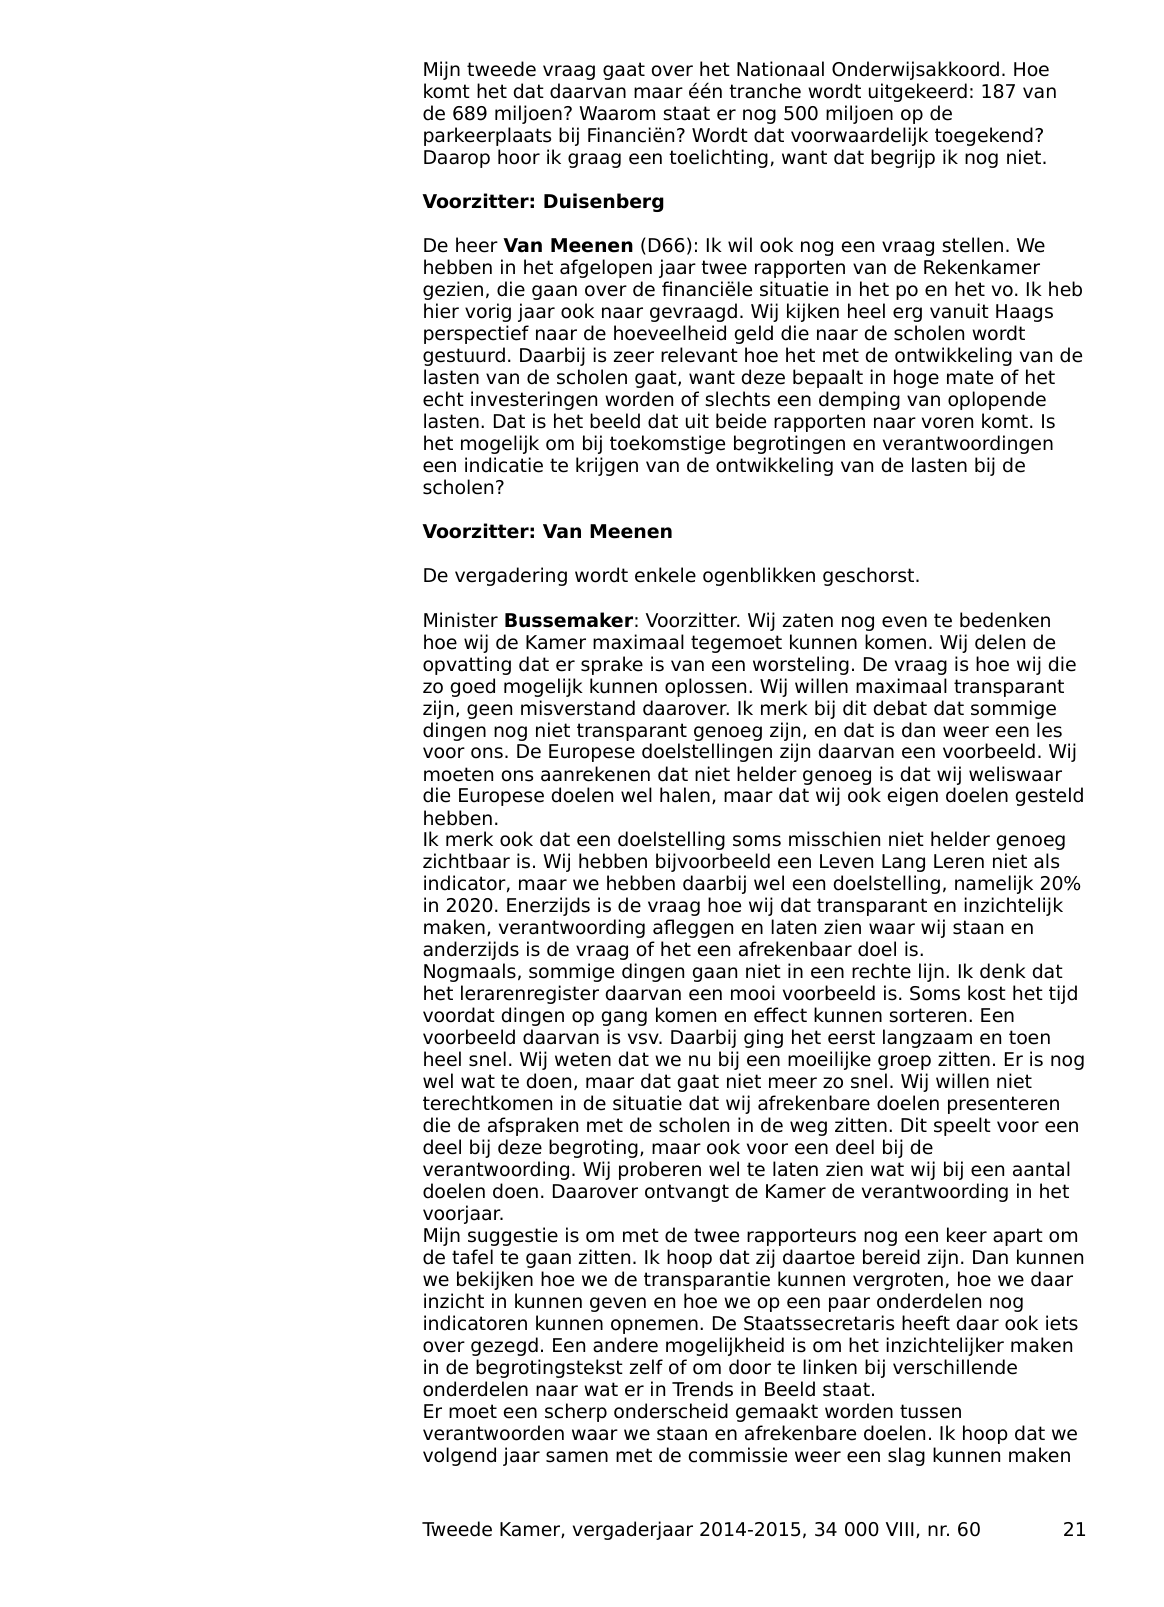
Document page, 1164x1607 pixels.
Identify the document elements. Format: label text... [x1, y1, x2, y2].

text Er moet een scherp onderscheid gemaakt worden tussen verantwoorden waar we staan en afrekenbare doelen. Ik hoop dat we volgend jaar samen met de commissie weer een slag kunnen maken [422, 1401, 1087, 1467]
text Voorzitter: Duisenberg [422, 191, 1087, 213]
text Minister Bussemaker: Voorzitter. Wij zaten nog even te bedenken hoe wij de Kamer maximaal tegemoet kunnen komen. Wij delen de opvatting dat er sprake is van een worsteling. De vraag is hoe wij die zo goed mogelijk kunnen oplossen. Wij willen maximaal transparant zijn, geen misverstand daarover. Ik merk bij dit debat dat sommige dingen nog niet transparant genoeg zijn, en dat is dan weer een les voor ons. De Europese doelstellingen zijn daarvan een voorbeeld. Wij moeten ons aanrekenen dat niet helder genoeg is dat wij weliswaar die Europese doelen wel halen, maar dat wij ook eigen doelen gesteld hebben. [422, 609, 1087, 829]
text Mijn tweede vraag gaat over het Nationaal Onderwijsakkoord. Hoe komt het dat daarvan maar één tranche wordt uitgekeerd: 187 van de 689 miljoen? Waarom staat er nog 500 miljoen op de parkeerplaats bij Financiën? Wordt dat voorwaardelijk toegekend? Daarop hoor ik graag een toelichting, want dat begrijp ik nog niet. [422, 59, 1087, 169]
text De vergadering wordt enkele ogenblikken geschorst. [422, 565, 1087, 587]
text Nogmaals, sommige dingen gaan niet in een rechte lijn. Ik denk dat het lerarenregister daarvan een mooi voorbeeld is. Soms kost het tijd voordat dingen op gang komen en effect kunnen sorteren. Een voorbeeld daarvan is vsv. Daarbij ging het eerst langzaam en toen heel snel. Wij weten dat we nu bij een moeilijke groep zitten. Er is nog wel wat te doen, maar dat gaat niet meer zo snel. Wij willen niet terechtkomen in de situatie dat wij afrekenbare doelen presenteren die de afspraken met de scholen in de weg zitten. Dit speelt voor een deel bij deze begroting, maar ook voor een deel bij de verantwoording. Wij proberen wel te laten zien wat wij bij een aantal doelen doen. Daarover ontvangt de Kamer de verantwoording in het voorjaar. [422, 961, 1087, 1225]
text Mijn suggestie is om met de twee rapporteurs nog een keer apart om de tafel te gaan zitten. Ik hoop dat zij daartoe bereid zijn. Dan kunnen we bekijken hoe we de transparantie kunnen vergroten, hoe we daar inzicht in kunnen geven en hoe we op een paar onderdelen nog indicatoren kunnen opnemen. De Staatssecretaris heeft daar ook iets over gezegd. Een andere mogelijkheid is om het inzichtelijker maken in de begrotingstekst zelf of om door te linken bij verschillende onderdelen naar wat er in Trends in Beeld staat. [422, 1225, 1087, 1401]
text Ik merk ook dat een doelstelling soms misschien niet helder genoeg zichtbaar is. Wij hebben bijvoorbeeld een Leven Lang Leren niet als indicator, maar we hebben daarbij wel een doelstelling, namelijk 20% in 2020. Enerzijds is de vraag hoe wij dat transparant en inzichtelijk maken, verantwoording afleggen en laten zien waar wij staan en anderzijds is de vraag of het een afrekenbaar doel is. [422, 829, 1087, 961]
text De heer Van Meenen (D66): Ik wil ook nog een vraag stellen. We hebben in het afgelopen jaar twee rapporten van de Rekenkamer gezien, die gaan over de financiële situatie in het po en het vo. Ik heb hier vorig jaar ook naar gevraagd. Wij kijken heel erg vanuit Haags perspectief naar de hoeveelheid geld die naar de scholen wordt gestuurd. Daarbij is zeer relevant hoe het met de ontwikkeling van de lasten van de scholen gaat, want deze bepaalt in hoge mate of het echt investeringen worden of slechts een demping van oplopende lasten. Dat is het beeld dat uit beide rapporten naar voren komt. Is het mogelijk om bij toekomstige begrotingen en verantwoordingen een indicatie te krijgen van de ontwikkeling van de lasten bij de scholen? [422, 235, 1087, 499]
text Voorzitter: Van Meenen [422, 521, 1087, 543]
